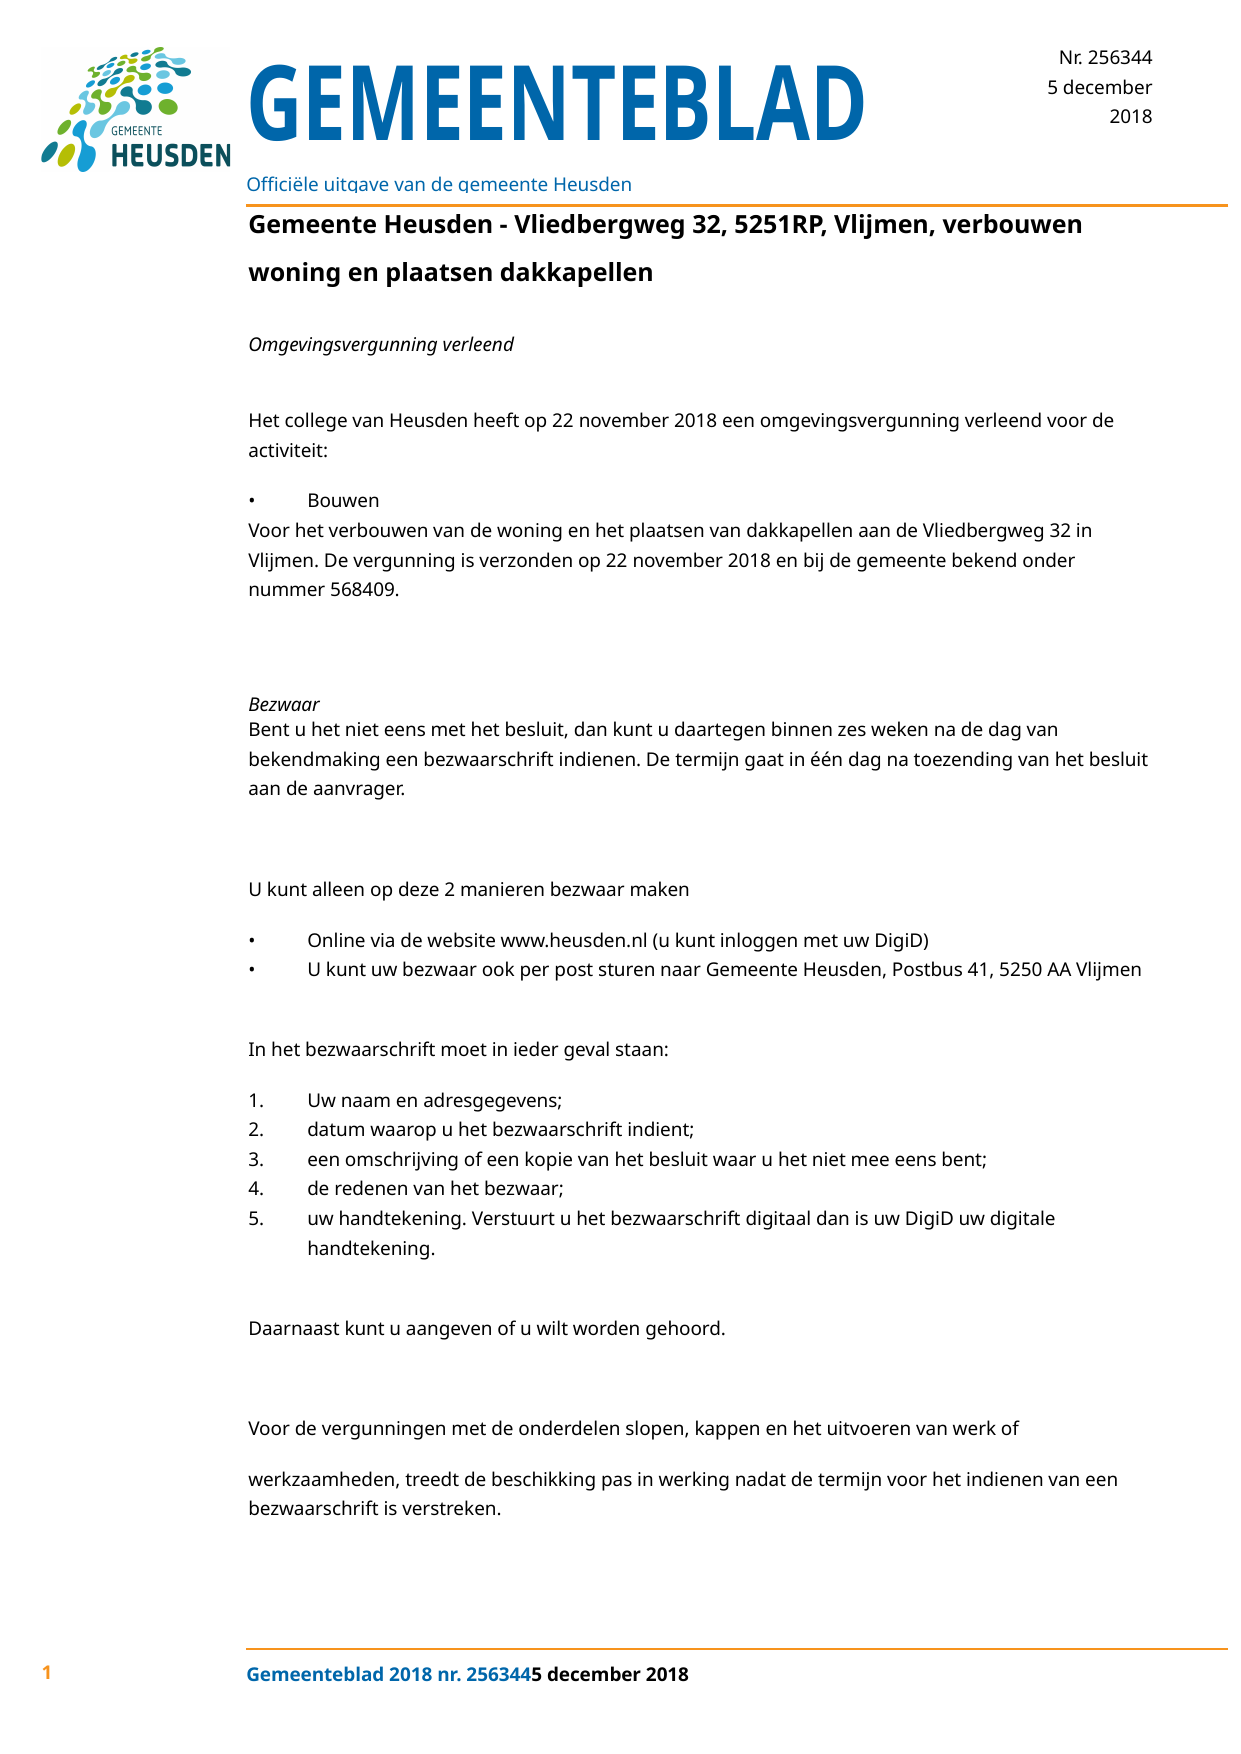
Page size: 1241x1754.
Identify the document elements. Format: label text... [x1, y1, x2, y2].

text Voor het verbouwen van de woning en het plaatsen van dakkapellen aan de Vliedbergweg 32 in Vlijmen. De vergunning is verzonden op 22 november 2018 en bij de gemeente bekend onder nummer 568409. [248, 517, 1152, 602]
list Uw naam en adresgegevens; [248, 1087, 1152, 1113]
text Het college van Heusden heeft op 22 november 2018 een omgevingsvergunning verleend voor de activiteit: [248, 408, 1152, 463]
text Omgevingsvergunning verleend [248, 331, 1152, 357]
list Bouwen [248, 488, 1152, 513]
list de redenen van het bezwaar; [248, 1176, 1152, 1201]
text Daarnaast kunt u aangeven of u wilt worden gehoord. [248, 1315, 1152, 1341]
text U kunt alleen op deze 2 manieren bezwaar maken [248, 876, 1152, 902]
text Voor de vergunningen met de onderdelen slopen, kappen en het uitvoeren van werk of [248, 1416, 1152, 1441]
text Bezwaar [248, 691, 1152, 716]
text Gemeente Heusden - Vliedbergweg 32, 5251RP, Vlijmen, verbouwen woning en plaatsen dakkapellen [248, 207, 1152, 288]
list Online via de website www.heusden.nl (u kunt inloggen met uw DigiD) [248, 927, 1152, 953]
text In het bezwaarschrift moet in ieder geval staan: [248, 1036, 1152, 1062]
list datum waarop u het bezwaarschrift indient; [248, 1116, 1152, 1142]
list U kunt uw bezwaar ook per post sturen naar Gemeente Heusden, Postbus 41, 5250 AA Vlijmen [248, 956, 1152, 982]
list een omschrijving of een kopie van het besluit waar u het niet mee eens bent; [248, 1146, 1152, 1172]
text werkzaamheden, treedt de beschikking pas in werking nadat de termijn voor het indienen van een bezwaarschrift is verstreken. [248, 1466, 1152, 1521]
picture [41, 47, 231, 172]
text Bent u het niet eens met het besluit, dan kunt u daartegen binnen zes weken na de dag van bekendmaking een bezwaarschrift indienen. De termijn gaat in één dag na toezending van het besluit aan de aanvrager. [248, 716, 1152, 801]
list uw handtekening. Verstuurt u het bezwaarschrift digitaal dan is uw DigiD uw digitale handtekening. [248, 1205, 1152, 1261]
